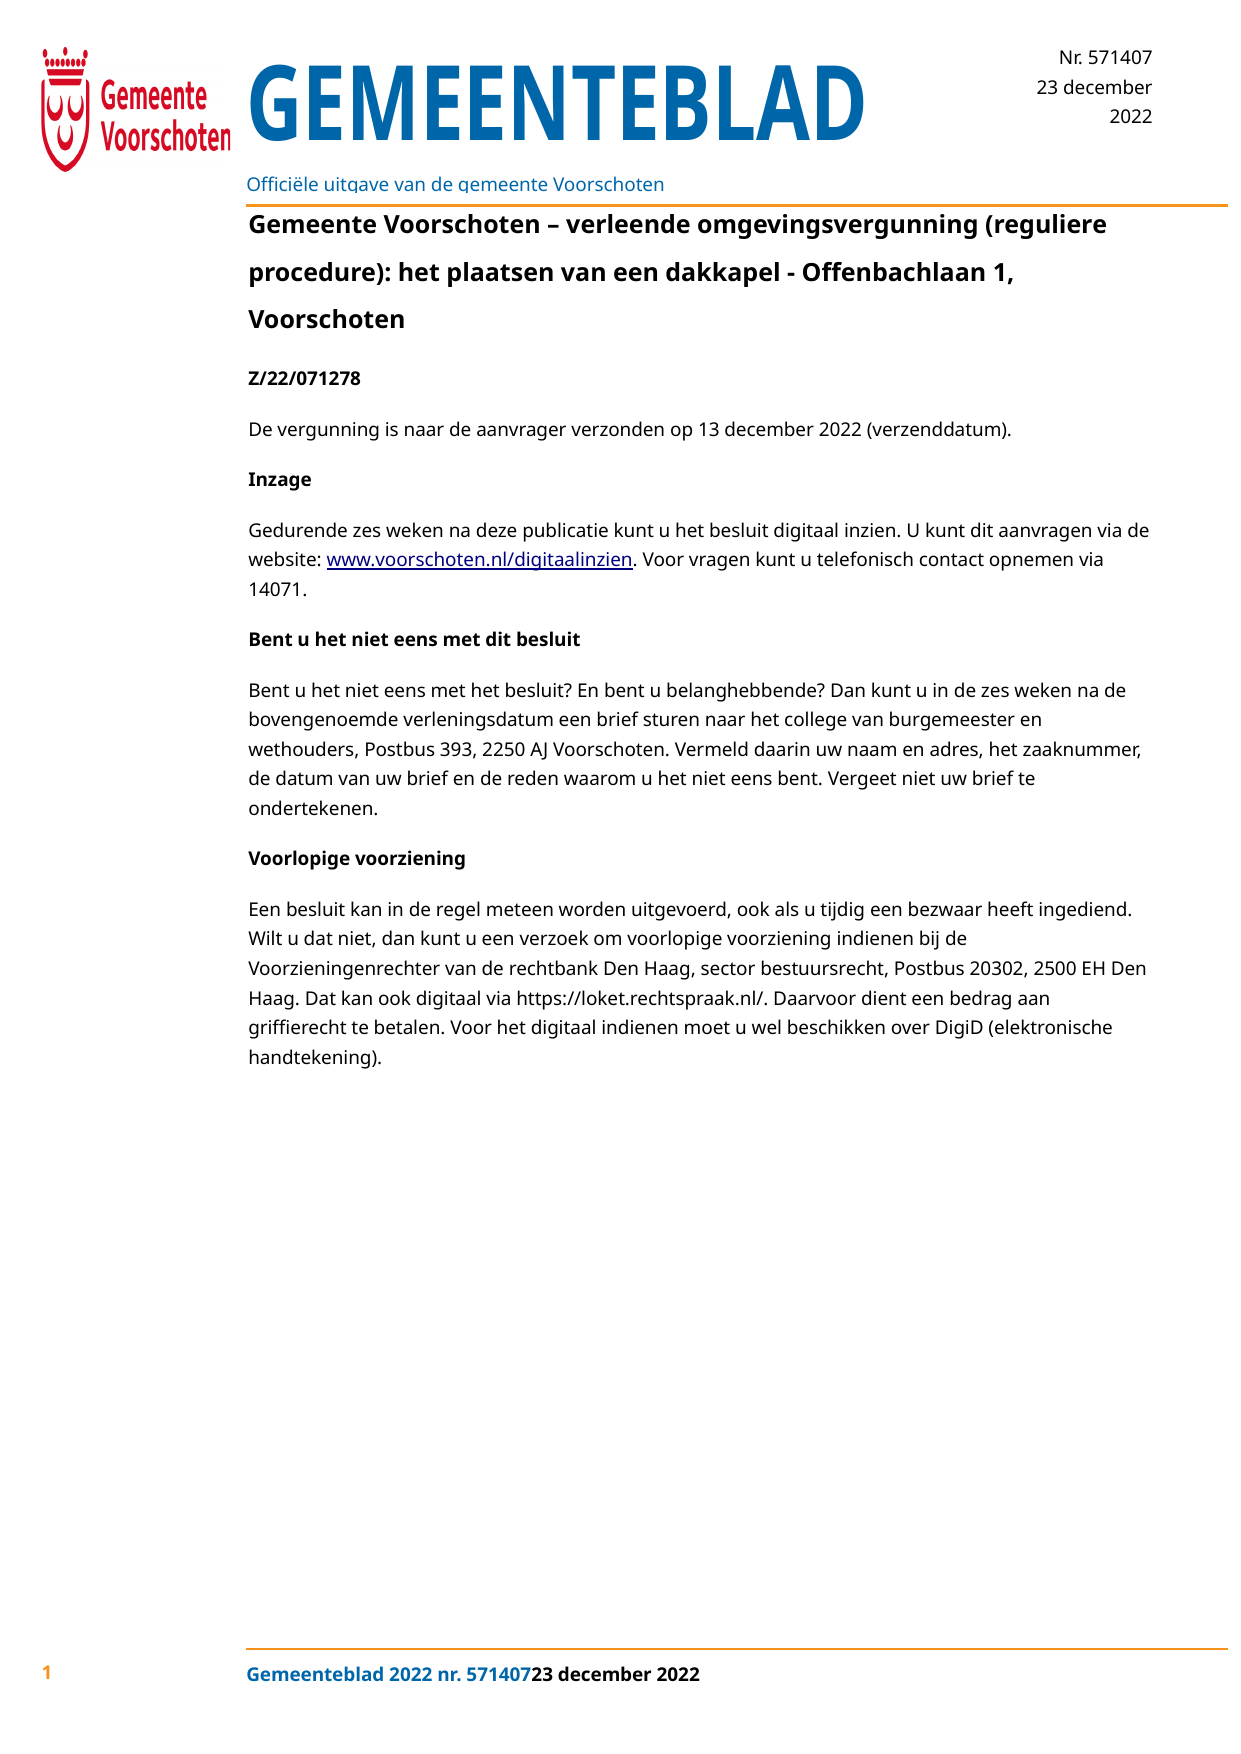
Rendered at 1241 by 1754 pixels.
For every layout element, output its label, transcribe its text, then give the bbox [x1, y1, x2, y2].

text Bent u het niet eens met dit besluit [248, 626, 1152, 652]
text Voorlopige voorziening [248, 846, 1152, 871]
text Een besluit kan in de regel meteen worden uitgevoerd, ook als u tijdig een bezwaar heeft ingediend. Wilt u dat niet, dan kunt u een verzoek om voorlopige voorziening indienen bij de Voorzieningenrechter van de rechtbank Den Haag, sector bestuursrecht, Postbus 20302, 2500 EH Den Haag. Dat kan ook digitaal via https://loket.rechtspraak.nl/. Daarvoor dient een bedrag aan griffierecht te betalen. Voor het digitaal indienen moet u wel beschikken over DigiD (elektronische handtekening). [248, 896, 1152, 1069]
text Gemeente Voorschoten – verleende omgevingsvergunning (reguliere procedure): het plaatsen van een dakkapel - Offenbachlaan 1, Voorschoten [248, 207, 1152, 336]
text Bent u het niet eens met het besluit? En bent u belanghebbende? Dan kunt u in de zes weken na de bovengenoemde verleningsdatum een brief sturen naar het college van burgemeester en wethouders, Postbus 393, 2250 AJ Voorschoten. Vermeld daarin uw naam en adres, het zaaknummer, de datum van uw brief en de reden waarom u het niet eens bent. Vergeet niet uw brief te ondertekenen. [248, 677, 1152, 821]
text Inzage [248, 466, 1152, 492]
picture [41, 47, 231, 172]
text Gedurende zes weken na deze publicatie kunt u het besluit digitaal inzien. U kunt dit aanvragen via de website: www.voorschoten.nl/digitaalinzien. Voor vragen kunt u telefonisch contact opnemen via 14071. [248, 517, 1152, 602]
text De vergunning is naar de aanvrager verzonden op 13 december 2022 (verzenddatum). [248, 416, 1152, 442]
text Z/22/071278 [248, 366, 1152, 391]
